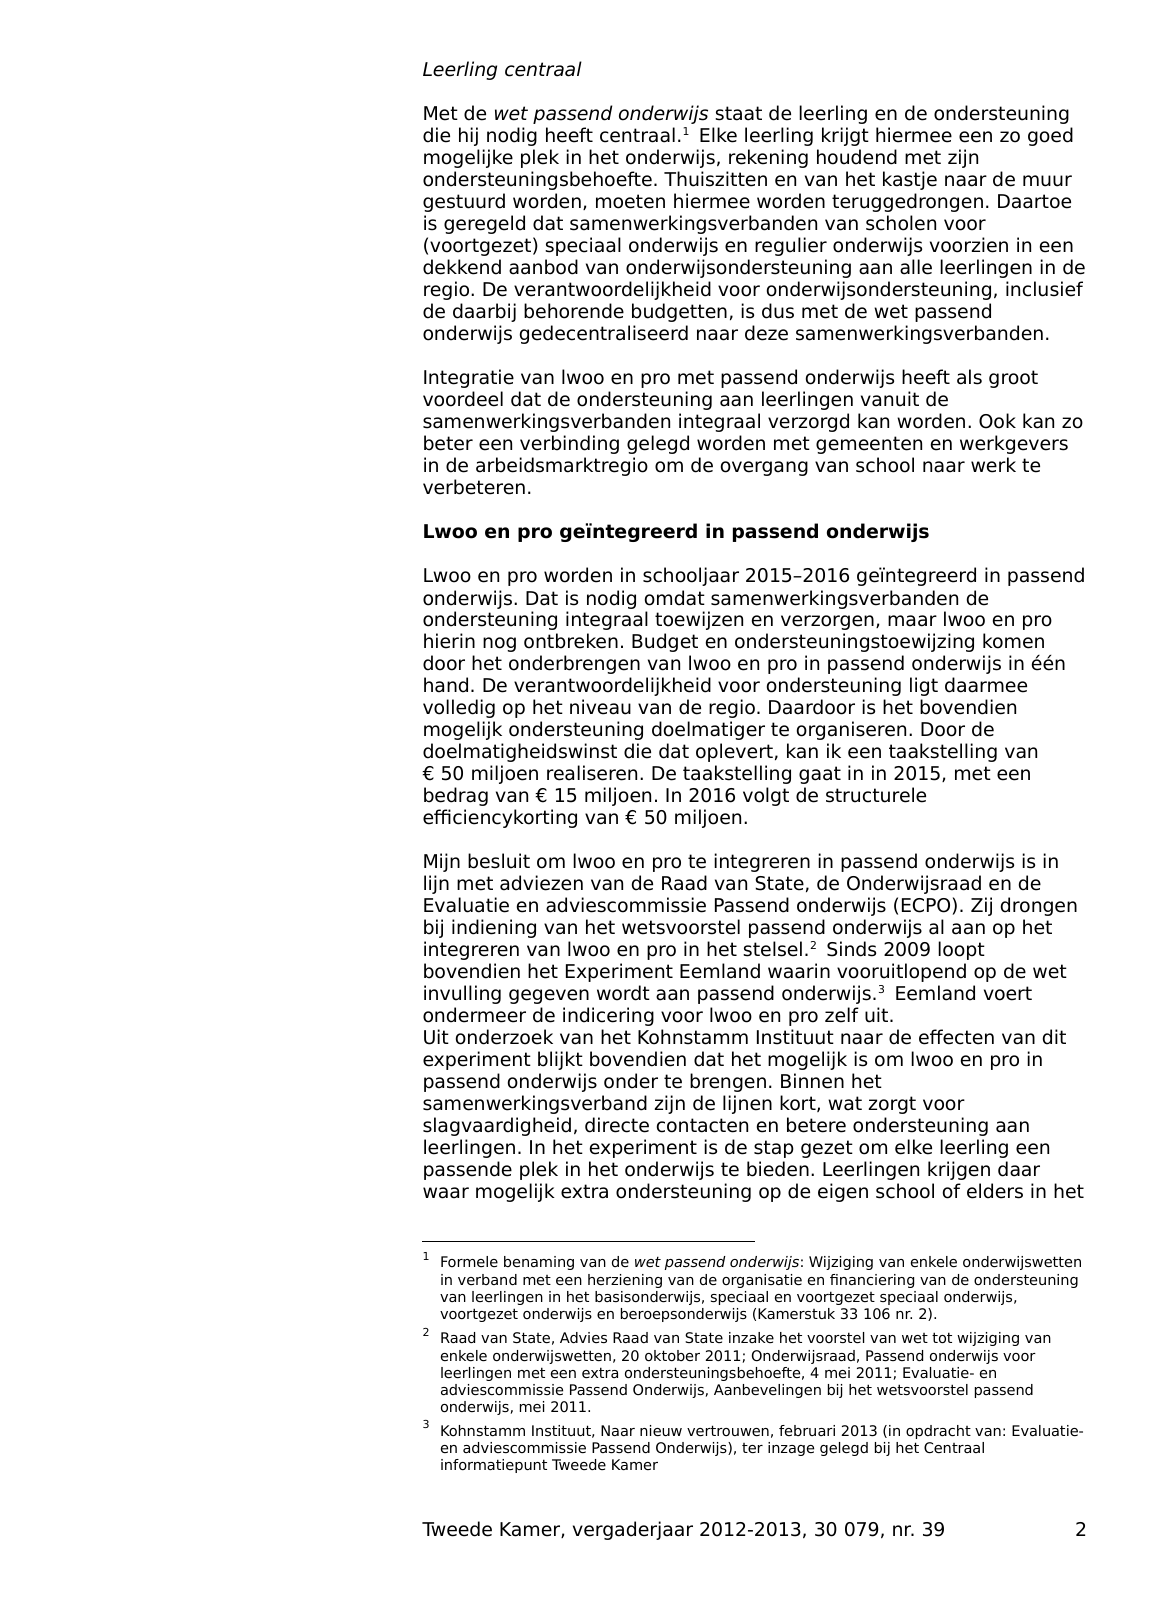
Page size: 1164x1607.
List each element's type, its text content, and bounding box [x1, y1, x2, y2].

text Kohnstamm Instituut, Naar nieuw vertrouwen, februari 2013 (in opdracht van: Evaluatie- en adviescommissie Passend Onderwijs), ter inzage gelegd bij het Centraal informatiepunt Tweede Kamer [422, 1418, 1087, 1474]
text Integratie van lwoo en pro met passend onderwijs heeft als groot voordeel dat de ondersteuning aan leerlingen vanuit de samenwerkingsverbanden integraal verzorgd kan worden. Ook kan zo beter een verbinding gelegd worden met gemeenten en werkgevers in de arbeidsmarktregio om de overgang van school naar werk te verbeteren. [422, 367, 1087, 499]
text Raad van State, Advies Raad van State inzake het voorstel van wet tot wijziging van enkele onderwijswetten, 20 oktober 2011; Onderwijsraad, Passend onderwijs voor leerlingen met een extra ondersteuningsbehoefte, 4 mei 2011; Evaluatie- en adviescommissie Passend Onderwijs, Aanbevelingen bij het wetsvoorstel passend onderwijs, mei 2011. [422, 1326, 1087, 1416]
subtitle Leerling centraal [422, 59, 1087, 81]
text Formele benaming van de wet passend onderwijs: Wijziging van enkele onderwijswetten in verband met een herziening van de organisatie en financiering van de ondersteuning van leerlingen in het basisonderwijs, speciaal en voortgezet speciaal onderwijs, voortgezet onderwijs en beroepsonderwijs (Kamerstuk 33 106 nr. 2). [422, 1250, 1087, 1323]
text Uit onderzoek van het Kohnstamm Instituut naar de effecten van dit experiment blijkt bovendien dat het mogelijk is om lwoo en pro in passend onderwijs onder te brengen. Binnen het samenwerkingsverband zijn de lijnen kort, wat zorgt voor slagvaardigheid, directe contacten en betere ondersteuning aan leerlingen. In het experiment is de stap gezet om elke leerling een passende plek in het onderwijs te bieden. Leerlingen krijgen daar waar mogelijk extra ondersteuning op de eigen school of elders in het [422, 1027, 1087, 1203]
subtitle Lwoo en pro geïntegreerd in passend onderwijs [422, 521, 1087, 543]
text Met de wet passend onderwijs staat de leerling en de ondersteuning die hij nodig heeft centraal. Elke leerling krijgt hiermee een zo goed mogelijke plek in het onderwijs, rekening houdend met zijn ondersteuningsbehoefte. Thuiszitten en van het kastje naar de muur gestuurd worden, moeten hiermee worden teruggedrongen. Daartoe is geregeld dat samenwerkingsverbanden van scholen voor (voortgezet) speciaal onderwijs en regulier onderwijs voorzien in een dekkend aanbod van onderwijsondersteuning aan alle leerlingen in de regio. De verantwoordelijkheid voor onderwijsondersteuning, inclusief de daarbij behorende budgetten, is dus met de wet passend onderwijs gedecentraliseerd naar deze samenwerkingsverbanden. [422, 103, 1087, 345]
text Mijn besluit om lwoo en pro te integreren in passend onderwijs is in lijn met adviezen van de Raad van State, de Onderwijsraad en de Evaluatie en adviescommissie Passend onderwijs (ECPO). Zij drongen bij indiening van het wetsvoorstel passend onderwijs al aan op het integreren van lwoo en pro in het stelsel. Sinds 2009 loopt bovendien het Experiment Eemland waarin vooruitlopend op de wet invulling gegeven wordt aan passend onderwijs. Eemland voert ondermeer de indicering voor lwoo en pro zelf uit. [422, 851, 1087, 1027]
text Lwoo en pro worden in schooljaar 2015–2016 geïntegreerd in passend onderwijs. Dat is nodig omdat samenwerkingsverbanden de ondersteuning integraal toewijzen en verzorgen, maar lwoo en pro hierin nog ontbreken. Budget en ondersteuningstoewijzing komen door het onderbrengen van lwoo en pro in passend onderwijs in één hand. De verantwoordelijkheid voor ondersteuning ligt daarmee volledig op het niveau van de regio. Daardoor is het bovendien mogelijk ondersteuning doelmatiger te organiseren. Door de doelmatigheidswinst die dat oplevert, kan ik een taakstelling van € 50 miljoen realiseren. De taakstelling gaat in in 2015, met een bedrag van € 15 miljoen. In 2016 volgt de structurele efficiencykorting van € 50 miljoen. [422, 565, 1087, 829]
